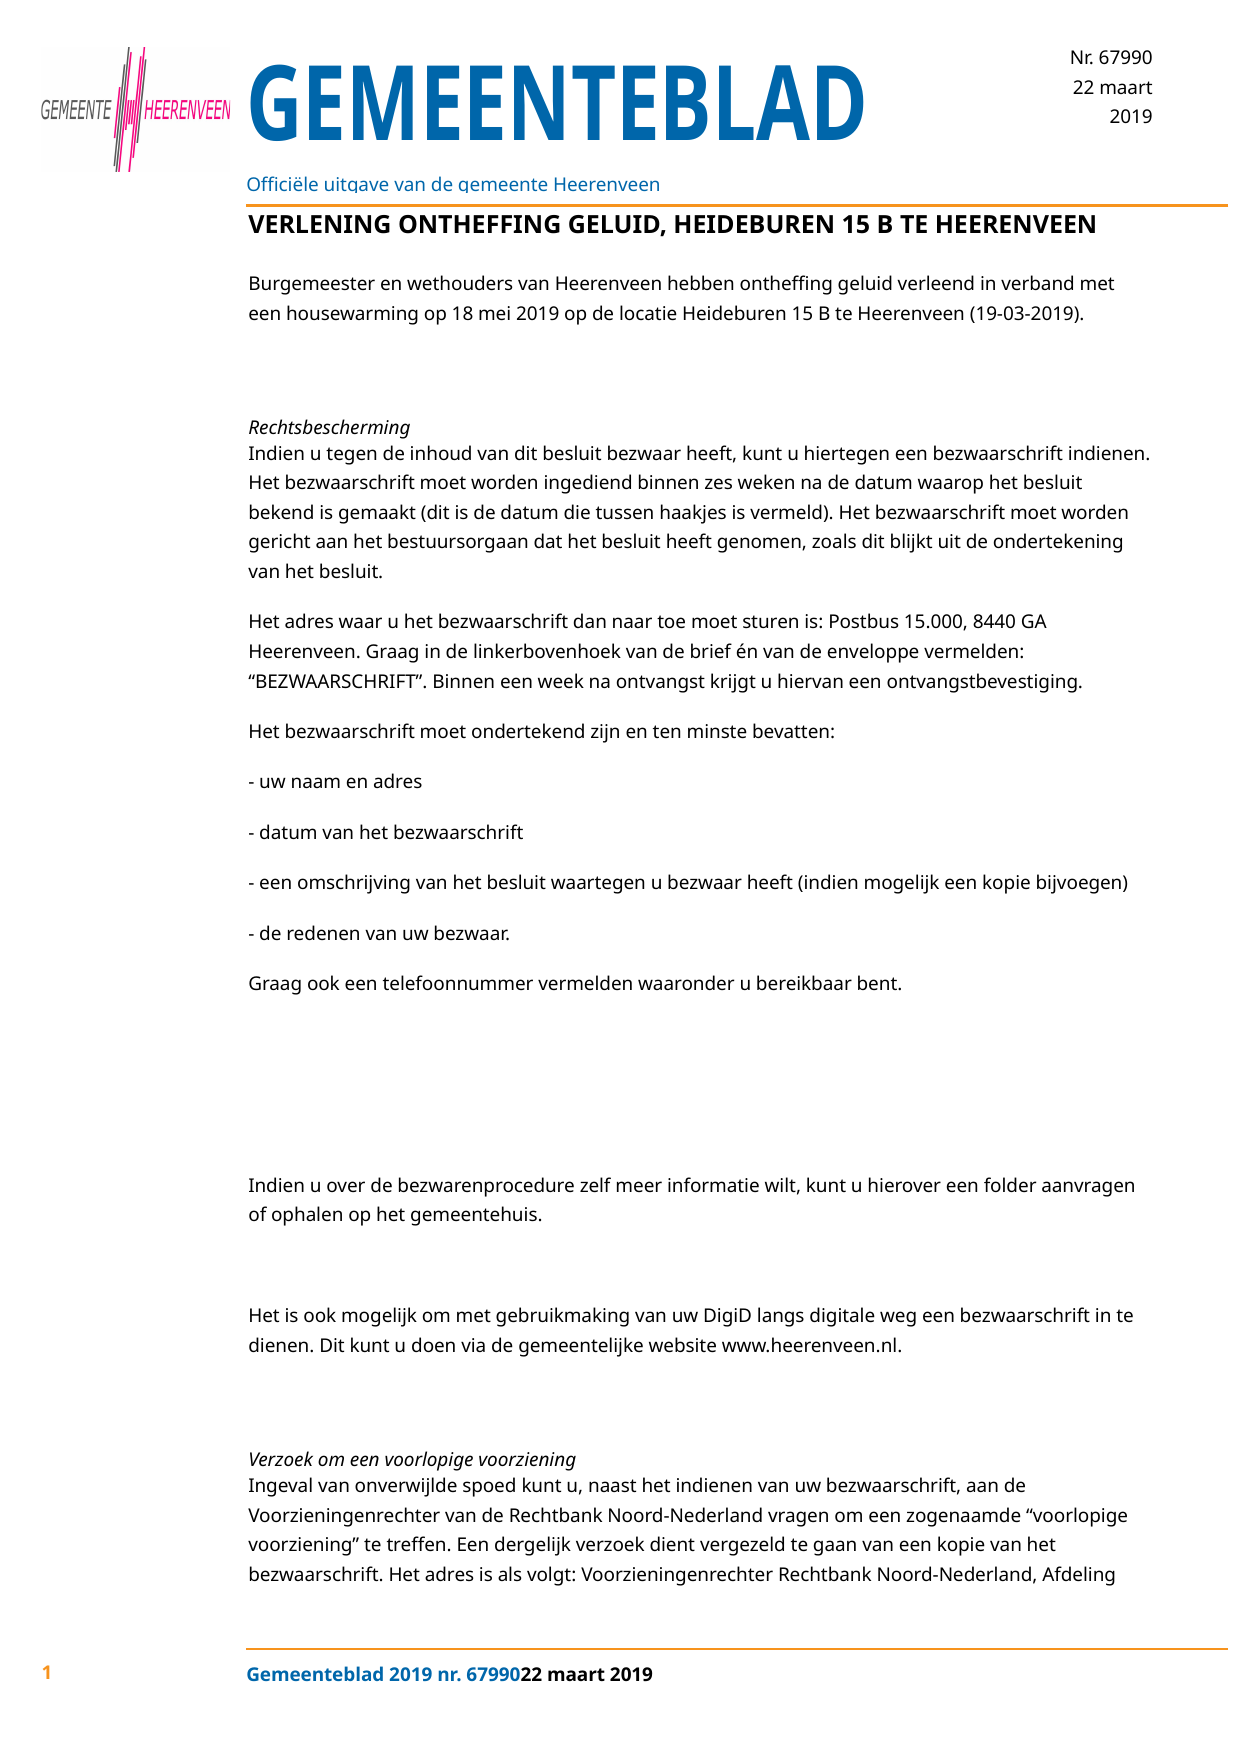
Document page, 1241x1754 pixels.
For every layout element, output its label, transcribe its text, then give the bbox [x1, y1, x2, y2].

text - uw naam en adres [248, 769, 1152, 794]
text Rechtsbescherming [248, 414, 1152, 440]
text Het adres waar u het bezwaarschrift dan naar toe moet sturen is: Postbus 15.000, 8440 GA Heerenveen. Graag in de linkerbovenhoek van de brief én van de enveloppe vermelden: “BEZWAARSCHRIFT”. Binnen een week na ontvangst krijgt u hiervan een ontvangstbevestiging. [248, 609, 1152, 694]
text Indien u over de bezwarenprocedure zelf meer informatie wilt, kunt u hierover een folder aanvragen of ophalen op het gemeentehuis. [248, 1172, 1152, 1227]
text Het is ook mogelijk om met gebruikmaking van uw DigiD langs digitale weg een bezwaarschrift in te dienen. Dit kunt u doen via de gemeentelijke website www.heerenveen.nl. [248, 1302, 1152, 1358]
text - een omschrijving van het besluit waartegen u bezwaar heeft (indien mogelijk een kopie bijvoegen) [248, 869, 1152, 895]
text Indien u tegen de inhoud van dit besluit bezwaar heeft, kunt u hiertegen een bezwaarschrift indienen. Het bezwaarschrift moet worden ingediend binnen zes weken na de datum waarop het besluit bekend is gemaakt (dit is de datum die tussen haakjes is vermeld). Het bezwaarschrift moet worden gericht aan het bestuursorgaan dat het besluit heeft genomen, zoals dit blijkt uit de ondertekening van het besluit. [248, 440, 1152, 584]
text Burgemeester en wethouders van Heerenveen hebben ontheffing geluid verleend in verband met een housewarming op 18 mei 2019 op de locatie Heideburen 15 B te Heerenveen (19-03-2019). [248, 270, 1152, 326]
text Het bezwaarschrift moet ondertekend zijn en ten minste bevatten: [248, 718, 1152, 744]
text Graag ook een telefoonnummer vermelden waaronder u bereikbaar bent. [248, 970, 1152, 996]
text - datum van het bezwaarschrift [248, 819, 1152, 845]
picture [41, 47, 231, 172]
text Verzoek om een voorlopige voorziening [248, 1446, 1152, 1472]
text Ingeval van onverwijlde spoed kunt u, naast het indienen van uw bezwaarschrift, aan de Voorzieningenrechter van de Rechtbank Noord-Nederland vragen om een zogenaamde “voorlopige voorziening” te treffen. Een dergelijk verzoek dient vergezeld te gaan van een kopie van het bezwaarschrift. Het adres is als volgt: Voorzieningenrechter Rechtbank Noord-Nederland, Afdeling [248, 1472, 1152, 1587]
text VERLENING ONTHEFFING GELUID, HEIDEBUREN 15 B TE HEERENVEEN [248, 207, 1152, 241]
text - de redenen van uw bezwaar. [248, 920, 1152, 946]
